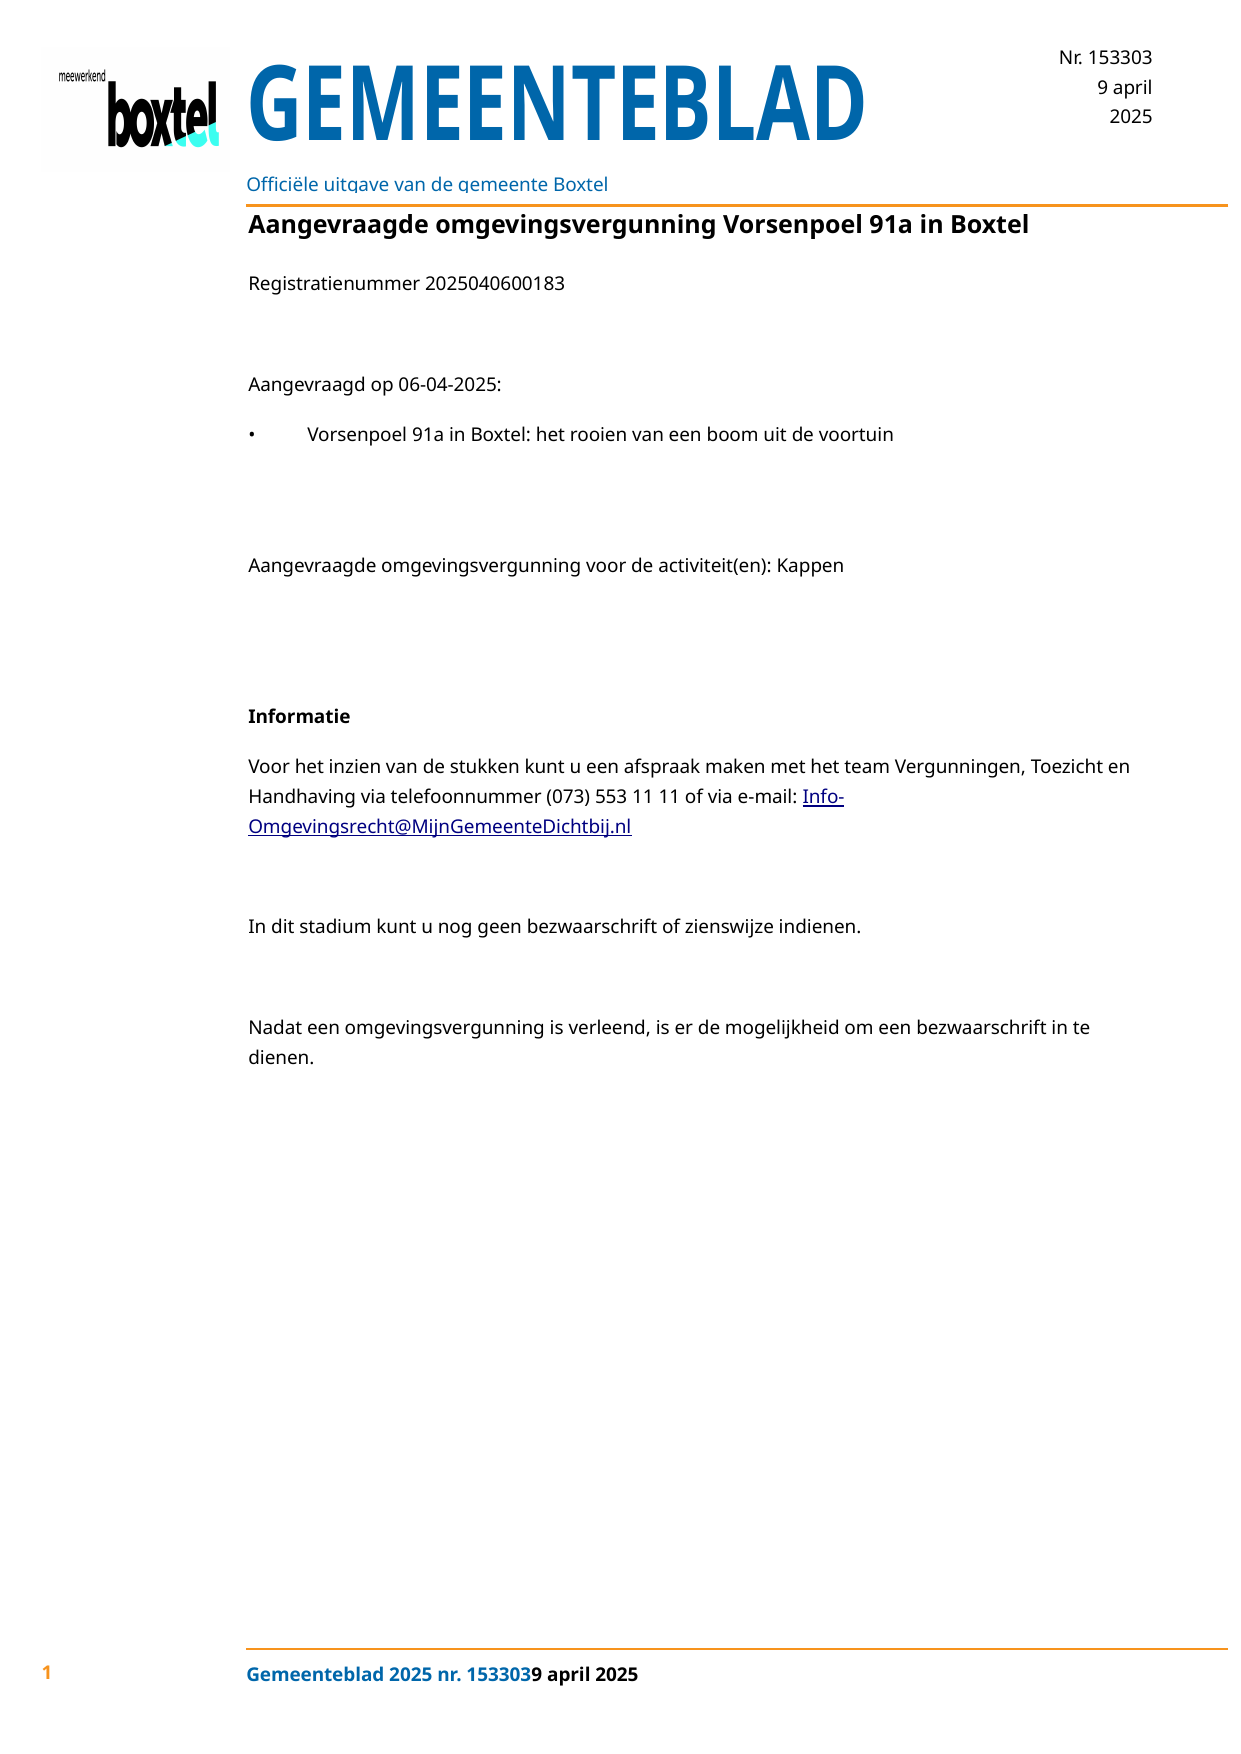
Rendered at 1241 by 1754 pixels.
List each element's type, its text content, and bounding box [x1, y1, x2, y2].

text Informatie [248, 703, 1152, 729]
text Aangevraagd op 06-04-2025: [248, 371, 1152, 397]
text Voor het inzien van de stukken kunt u een afspraak maken met het team Vergunningen, Toezicht en Handhaving via telefoonnummer (073) 553 11 11 of via e-mail: Info-Omgevingsrecht@MijnGemeenteDichtbij.nl [248, 754, 1152, 838]
text Aangevraagde omgevingsvergunning voor de activiteit(en): Kappen [248, 552, 1152, 578]
text Registratienummer 2025040600183 [248, 270, 1152, 296]
text Nadat een omgevingsvergunning is verleend, is er de mogelijkheid om een bezwaarschrift in te dienen. [248, 1014, 1152, 1070]
picture [41, 47, 231, 172]
text Aangevraagde omgevingsvergunning Vorsenpoel 91a in Boxtel [248, 207, 1152, 241]
text In dit stadium kunt u nog geen bezwaarschrift of zienswijze indienen. [248, 914, 1152, 939]
list Vorsenpoel 91a in Boxtel: het rooien van een boom uit de voortuin [248, 422, 1152, 447]
